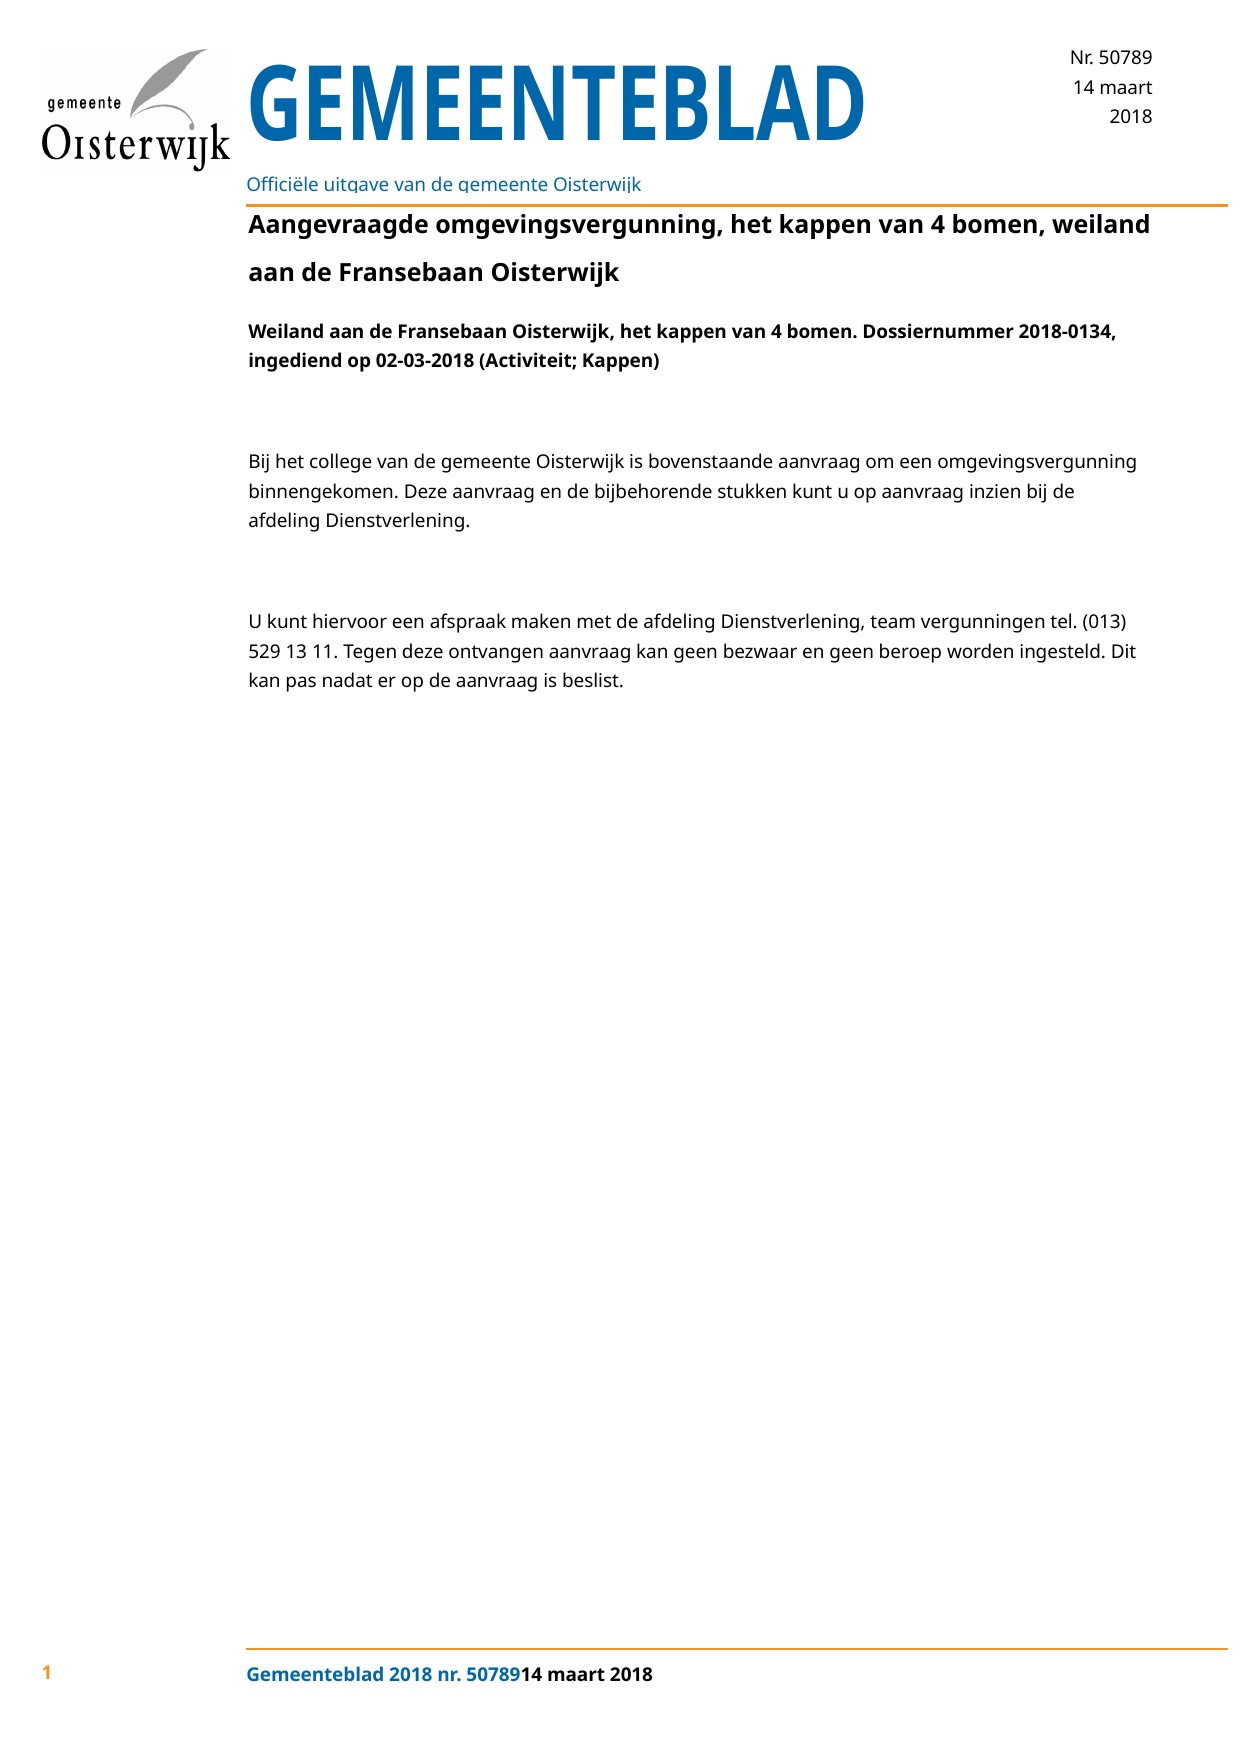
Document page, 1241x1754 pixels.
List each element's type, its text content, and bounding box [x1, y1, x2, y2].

picture [41, 47, 231, 172]
text Bij het college van de gemeente Oisterwijk is bovenstaande aanvraag om een omgevingsvergunning binnengekomen. Deze aanvraag en de bijbehorende stukken kunt u op aanvraag inzien bij de afdeling Dienstverlening. [248, 448, 1152, 533]
text U kunt hiervoor een afspraak maken met de afdeling Dienstverlening, team vergunningen tel. (013) 529 13 11. Tegen deze ontvangen aanvraag kan geen bezwaar en geen beroep worden ingesteld. Dit kan pas nadat er op de aanvraag is beslist. [248, 608, 1152, 693]
text Weiland aan de Fransebaan Oisterwijk, het kappen van 4 bomen. Dossiernummer 2018-0134, ingediend op 02-03-2018 (Activiteit; Kappen) [248, 318, 1152, 373]
text Aangevraagde omgevingsvergunning, het kappen van 4 bomen, weiland aan de Fransebaan Oisterwijk [248, 207, 1152, 288]
